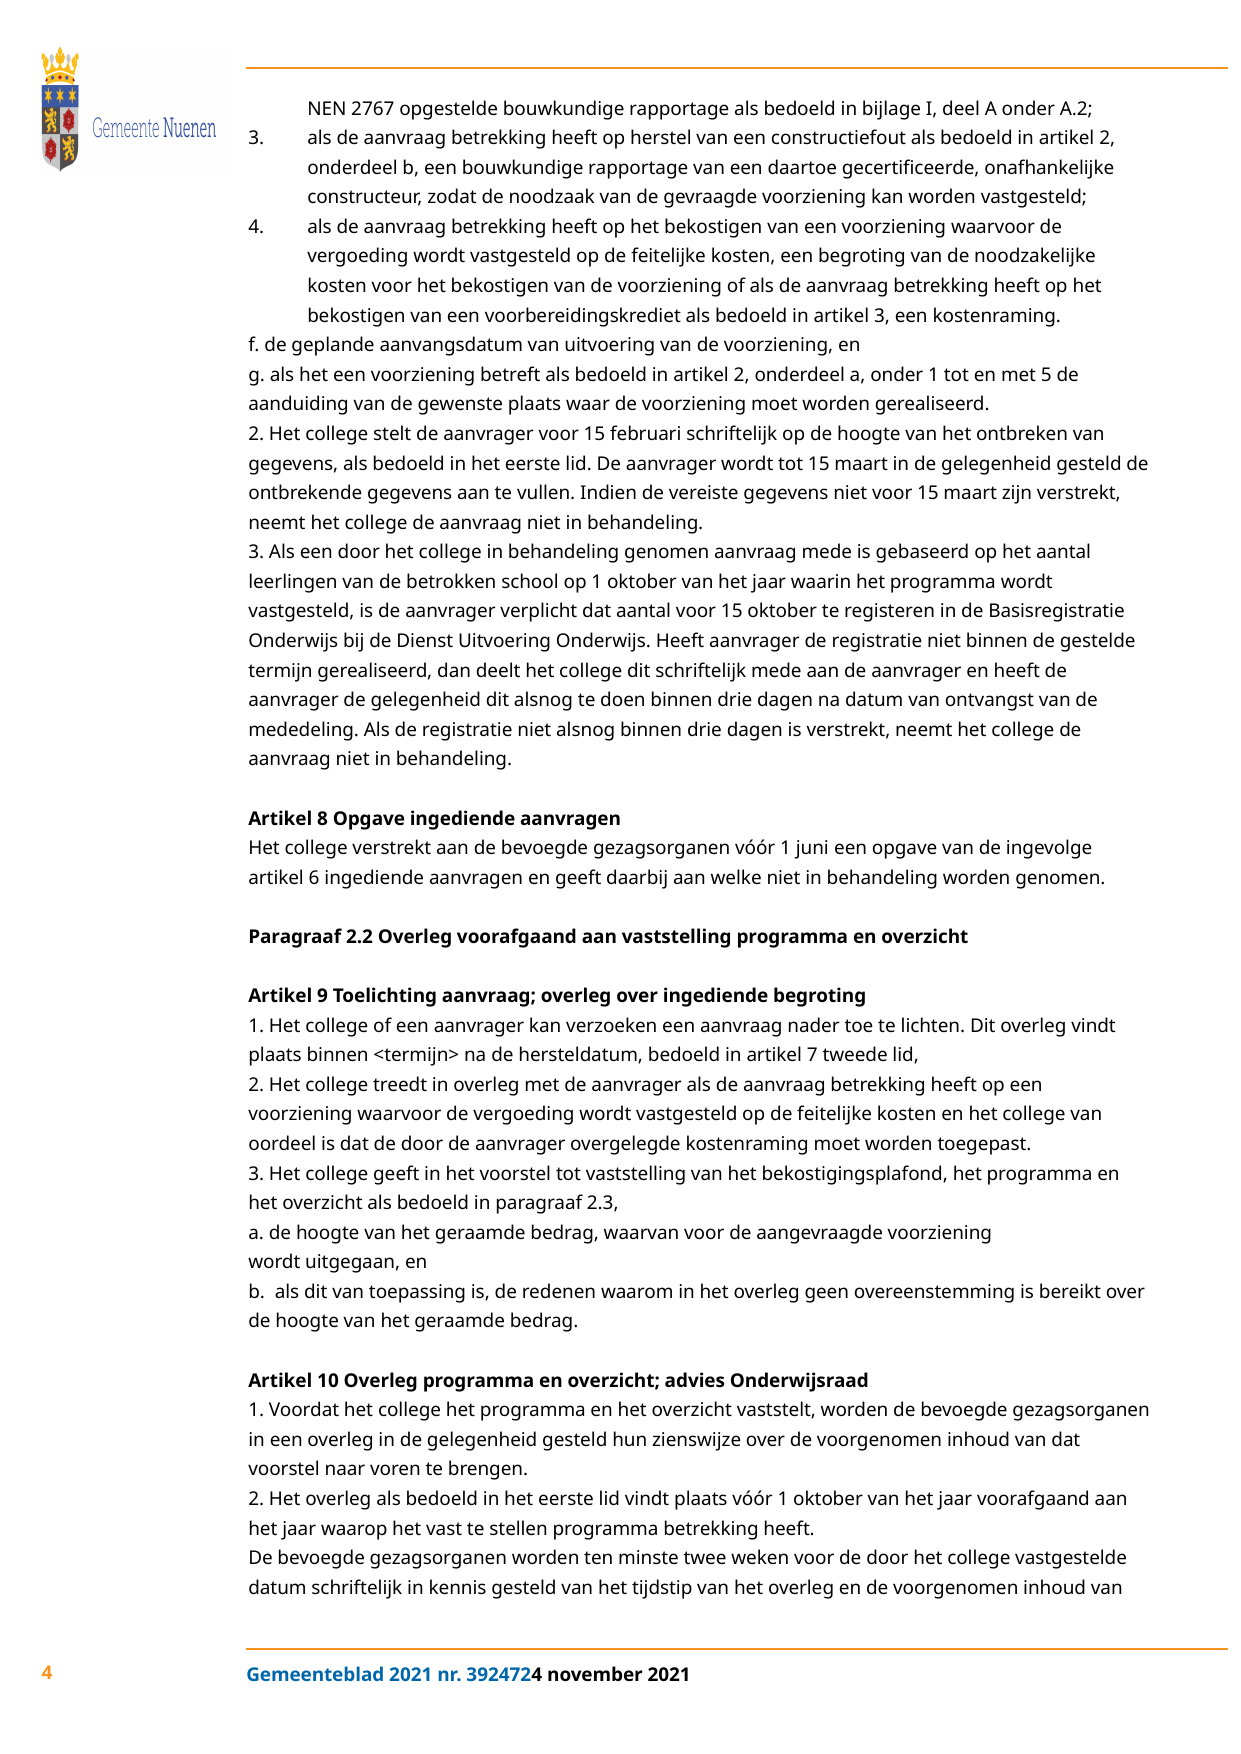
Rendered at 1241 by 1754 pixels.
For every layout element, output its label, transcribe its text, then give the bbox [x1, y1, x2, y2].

text g. als het een voorziening betreft als bedoeld in artikel 2, onderdeel a, onder 1 tot en met 5 de aanduiding van de gewenste plaats waar de voorziening moet worden gerealiseerd. [248, 361, 1152, 416]
text 2. Het college treedt in overleg met de aanvrager als de aanvraag betrekking heeft op een voorziening waarvoor de vergoeding wordt vastgesteld op de feitelijke kosten en het college van oordeel is dat de door de aanvrager overgelegde kostenraming moet worden toegepast. [248, 1071, 1152, 1156]
text Het college verstrekt aan de bevoegde gezagsorganen vóór 1 juni een opgave van de ingevolge artikel 6 ingediende aanvragen en geeft daarbij aan welke niet in behandeling worden genomen. [248, 834, 1152, 890]
list als de aanvraag betrekking heeft op het bekostigen van een voorziening waarvoor de vergoeding wordt vastgesteld op de feitelijke kosten, een begroting van de noodzakelijke kosten voor het bekostigen van de voorziening of als de aanvraag betrekking heeft op het bekostigen van een voorbereidingskrediet als bedoeld in artikel 3, een kostenraming. [248, 213, 1152, 328]
text Artikel 9 Toelichting aanvraag; overleg over ingediende begroting [248, 982, 1152, 1008]
picture [41, 47, 231, 172]
text a. de hoogte van het geraamde bedrag, waarvan voor de aangevraagde voorziening [248, 1219, 1152, 1245]
text Artikel 10 Overleg programma en overzicht; advies Onderwijsraad [248, 1367, 1152, 1393]
text De bevoegde gezagsorganen worden ten minste twee weken voor de door het college vastgestelde datum schriftelijk in kennis gesteld van het tijdstip van het overleg en de voorgenomen inhoud van [248, 1544, 1152, 1600]
list NEN 2767 opgestelde bouwkundige rapportage als bedoeld in bijlage I, deel A onder A.2; [248, 95, 1152, 121]
text b. als dit van toepassing is, de redenen waarom in het overleg geen overeenstemming is bereikt over de hoogte van het geraamde bedrag. [248, 1278, 1152, 1333]
text 1. Voordat het college het programma en het overzicht vaststelt, worden de bevoegde gezagsorganen in een overleg in de gelegenheid gesteld hun zienswijze over de voorgenomen inhoud van dat voorstel naar voren te brengen. [248, 1396, 1152, 1481]
text wordt uitgegaan, en [248, 1248, 1152, 1274]
text 2. Het overleg als bedoeld in het eerste lid vindt plaats vóór 1 oktober van het jaar voorafgaand aan het jaar waarop het vast te stellen programma betrekking heeft. [248, 1485, 1152, 1541]
text Artikel 8 Opgave ingediende aanvragen [248, 805, 1152, 831]
text 1. Het college of een aanvrager kan verzoeken een aanvraag nader toe te lichten. Dit overleg vindt plaats binnen <termijn> na de hersteldatum, bedoeld in artikel 7 tweede lid, [248, 1012, 1152, 1067]
text 2. Het college stelt de aanvrager voor 15 februari schriftelijk op de hoogte van het ontbreken van gegevens, als bedoeld in het eerste lid. De aanvrager wordt tot 15 maart in de gelegenheid gesteld de ontbrekende gegevens aan te vullen. Indien de vereiste gegevens niet voor 15 maart zijn verstrekt, neemt het college de aanvraag niet in behandeling. [248, 420, 1152, 535]
text 3. Als een door het college in behandeling genomen aanvraag mede is gebaseerd op het aantal leerlingen van de betrokken school op 1 oktober van het jaar waarin het programma wordt vastgesteld, is de aanvrager verplicht dat aantal voor 15 oktober te registeren in de Basisregistratie Onderwijs bij de Dienst Uitvoering Onderwijs. Heeft aanvrager de registratie niet binnen de gestelde termijn gerealiseerd, dan deelt het college dit schriftelijk mede aan de aanvrager en heeft de aanvrager de gelegenheid dit alsnog te doen binnen drie dagen na datum van ontvangst van de mededeling. Als de registratie niet alsnog binnen drie dagen is verstrekt, neemt het college de aanvraag niet in behandeling. [248, 538, 1152, 771]
text 3. Het college geeft in het voorstel tot vaststelling van het bekostigingsplafond, het programma en het overzicht als bedoeld in paragraaf 2.3, [248, 1160, 1152, 1215]
text Paragraaf 2.2 Overleg voorafgaand aan vaststelling programma en overzicht [248, 923, 1152, 949]
list als de aanvraag betrekking heeft op herstel van een constructiefout als bedoeld in artikel 2, onderdeel b, een bouwkundige rapportage van een daartoe gecertificeerde, onafhankelijke constructeur, zodat de noodzaak van de gevraagde voorziening kan worden vastgesteld; [248, 124, 1152, 209]
text f. de geplande aanvangsdatum van uitvoering van de voorziening, en [248, 331, 1152, 357]
